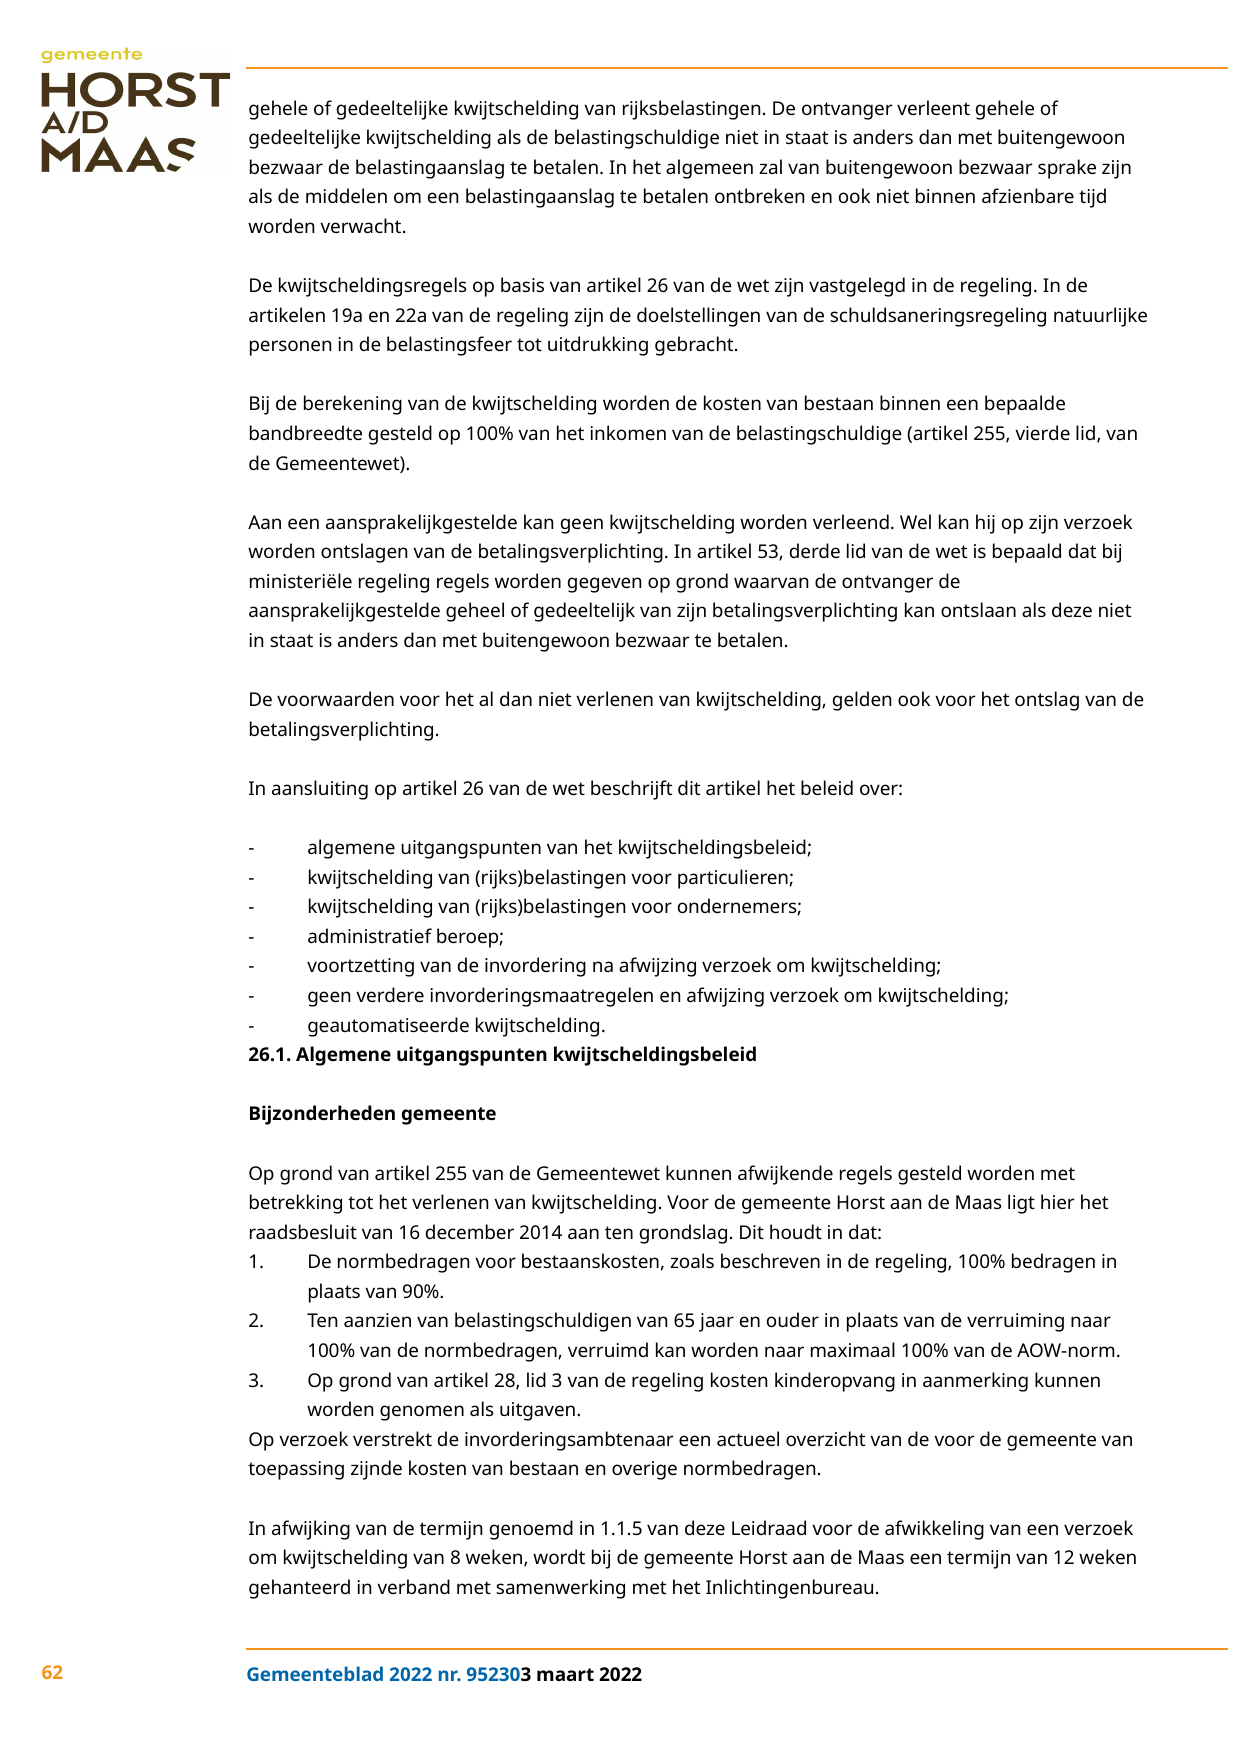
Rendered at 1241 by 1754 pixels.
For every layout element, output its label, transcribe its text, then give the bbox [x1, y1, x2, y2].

text De kwijtscheldingsregels op basis van artikel 26 van de wet zijn vastgelegd in de regeling. In de artikelen 19a en 22a van de regeling zijn de doelstellingen van de schuldsaneringsregeling natuurlijke personen in de belastingsfeer tot uitdrukking gebracht. [248, 272, 1152, 357]
list administratief beroep; [248, 923, 1152, 949]
text 26.1. Algemene uitgangspunten kwijtscheldingsbeleid [248, 1041, 1152, 1067]
list kwijtschelding van (rijks)belastingen voor particulieren; [248, 864, 1152, 890]
text De voorwaarden voor het al dan niet verlenen van kwijtschelding, gelden ook voor het ontslag van de betalingsverplichting. [248, 686, 1152, 742]
text Op grond van artikel 255 van de Gemeentewet kunnen afwijkende regels gesteld worden met [248, 1160, 1152, 1186]
text Aan een aansprakelijkgestelde kan geen kwijtschelding worden verleend. Wel kan hij op zijn verzoek worden ontslagen van de betalingsverplichting. In artikel 53, derde lid van de wet is bepaald dat bij ministeriële regeling regels worden gegeven op grond waarvan de ontvanger de aansprakelijkgestelde geheel of gedeeltelijk van zijn betalingsverplichting kan ontslaan als deze niet in staat is anders dan met buitengewoon bezwaar te betalen. [248, 509, 1152, 653]
list Op grond van artikel 28, lid 3 van de regeling kosten kinderopvang in aanmerking kunnen worden genomen als uitgaven. [248, 1367, 1152, 1422]
list algemene uitgangspunten van het kwijtscheldingsbeleid; [248, 834, 1152, 860]
list kwijtschelding van (rijks)belastingen voor ondernemers; [248, 893, 1152, 919]
text Bijzonderheden gemeente [248, 1101, 1152, 1126]
text In aansluiting op artikel 26 van de wet beschrijft dit artikel het beleid over: [248, 775, 1152, 801]
list voortzetting van de invordering na afwijzing verzoek om kwijtschelding; [248, 953, 1152, 978]
list geen verdere invorderingsmaatregelen en afwijzing verzoek om kwijtschelding; [248, 982, 1152, 1008]
text Op verzoek verstrekt de invorderingsambtenaar een actueel overzicht van de voor de gemeente van toepassing zijnde kosten van bestaan en overige normbedragen. [248, 1426, 1152, 1481]
list geautomatiseerde kwijtschelding. [248, 1012, 1152, 1038]
list De normbedragen voor bestaanskosten, zoals beschreven in de regeling, 100% bedragen in plaats van 90%. [248, 1248, 1152, 1304]
text In afwijking van de termijn genoemd in 1.1.5 van deze Leidraad voor de afwikkeling van een verzoek om kwijtschelding van 8 weken, wordt bij de gemeente Horst aan de Maas een termijn van 12 weken gehanteerd in verband met samenwerking met het Inlichtingenbureau. [248, 1515, 1152, 1600]
text betrekking tot het verlenen van kwijtschelding. Voor de gemeente Horst aan de Maas ligt hier het raadsbesluit van 16 december 2014 aan ten grondslag. Dit houdt in dat: [248, 1189, 1152, 1245]
picture [41, 47, 231, 172]
list Ten aanzien van belastingschuldigen van 65 jaar en ouder in plaats van de verruiming naar 100% van de normbedragen, verruimd kan worden naar maximaal 100% van de AOW-norm. [248, 1308, 1152, 1363]
text gehele of gedeeltelijke kwijtschelding van rijksbelastingen. De ontvanger verleent gehele of gedeeltelijke kwijtschelding als de belastingschuldige niet in staat is anders dan met buitengewoon bezwaar de belastingaanslag te betalen. In het algemeen zal van buitengewoon bezwaar sprake zijn als de middelen om een belastingaanslag te betalen ontbreken en ook niet binnen afzienbare tijd worden verwacht. [248, 95, 1152, 239]
text Bij de berekening van de kwijtschelding worden de kosten van bestaan binnen een bepaalde bandbreedte gesteld op 100% van het inkomen van de belastingschuldige (artikel 255, vierde lid, van de Gemeentewet). [248, 391, 1152, 476]
